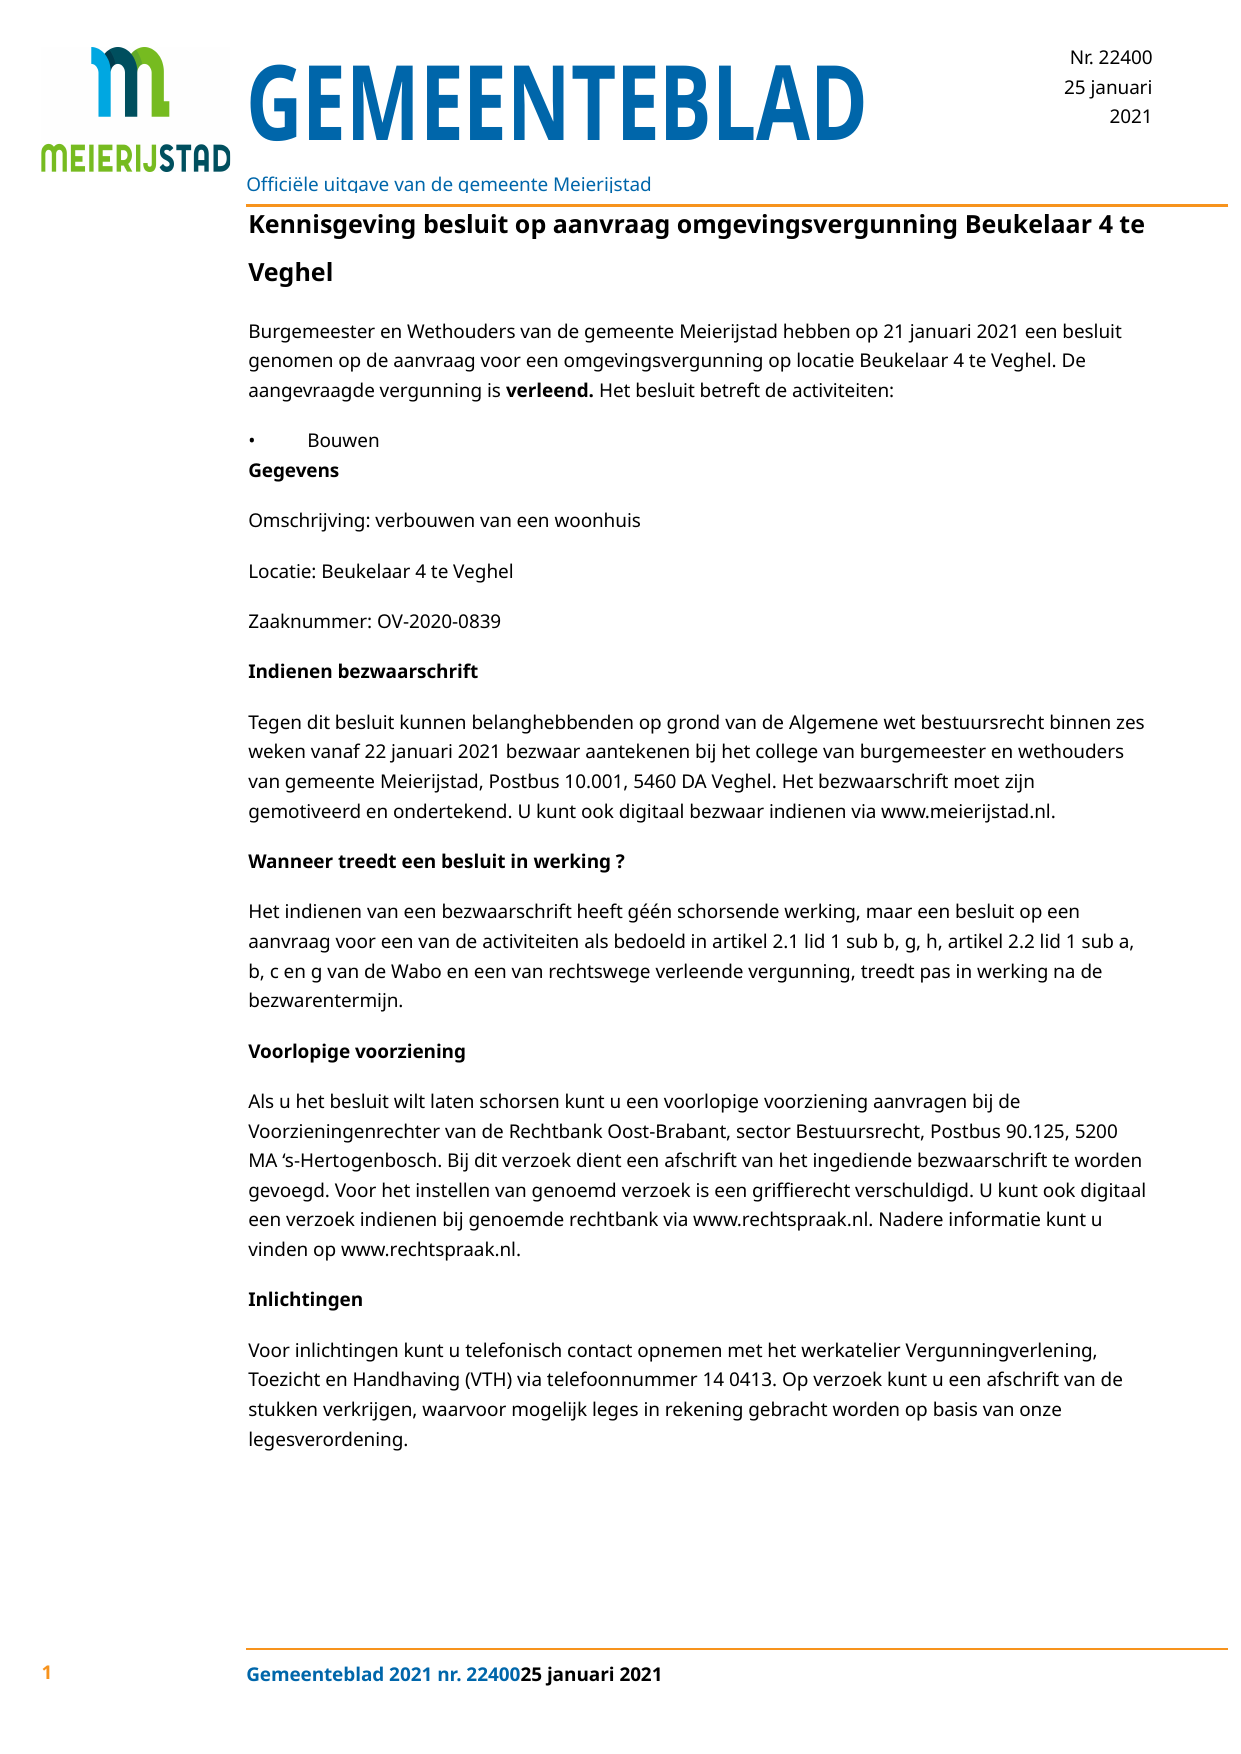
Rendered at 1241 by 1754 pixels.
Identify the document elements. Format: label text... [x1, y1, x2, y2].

text Wanneer treedt een besluit in werking ? [248, 848, 1152, 874]
text Omschrijving: verbouwen van een woonhuis [248, 507, 1152, 533]
text Voor inlichtingen kunt u telefonisch contact opnemen met het werkatelier Vergunningverlening, Toezicht en Handhaving (VTH) via telefoonnummer 14 0413. Op verzoek kunt u een afschrift van de stukken verkrijgen, waarvoor mogelijk leges in rekening gebracht worden op basis van onze legesverordening. [248, 1337, 1152, 1452]
picture [41, 47, 231, 172]
text Burgemeester en Wethouders van de gemeente Meierijstad hebben op 21 januari 2021 een besluit genomen op de aanvraag voor een omgevingsvergunning op locatie Beukelaar 4 te Veghel. De aangevraagde vergunning is verleend. Het besluit betreft de activiteiten: [248, 318, 1152, 403]
text Tegen dit besluit kunnen belanghebbenden op grond van de Algemene wet bestuursrecht binnen zes weken vanaf 22 januari 2021 bezwaar aantekenen bij het college van burgemeester en wethouders van gemeente Meierijstad, Postbus 10.001, 5460 DA Veghel. Het bezwaarschrift moet zijn gemotiveerd en ondertekend. U kunt ook digitaal bezwaar indienen via www.meierijstad.nl. [248, 709, 1152, 824]
text Indienen bezwaarschrift [248, 659, 1152, 684]
text Het indienen van een bezwaarschrift heeft géén schorsende werking, maar een besluit op een aanvraag voor een van de activiteiten als bedoeld in artikel 2.1 lid 1 sub b, g, h, artikel 2.2 lid 1 sub a, b, c en g van de Wabo en een van rechtswege verleende vergunning, treedt pas in werking na de bezwarentermijn. [248, 899, 1152, 1013]
text Locatie: Beukelaar 4 te Veghel [248, 558, 1152, 584]
text Zaaknummer: OV-2020-0839 [248, 608, 1152, 634]
text Inlichtingen [248, 1287, 1152, 1312]
text Kennisgeving besluit op aanvraag omgevingsvergunning Beukelaar 4 te Veghel [248, 207, 1152, 288]
text Als u het besluit wilt laten schorsen kunt u een voorlopige voorziening aanvragen bij de Voorzieningenrechter van de Rechtbank Oost-Brabant, sector Bestuursrecht, Postbus 90.125, 5200 MA ‘s-Hertogenbosch. Bij dit verzoek dient een afschrift van het ingediende bezwaarschrift te worden gevoegd. Voor het instellen van genoemd verzoek is een griffierecht verschuldigd. U kunt ook digitaal een verzoek indienen bij genoemde rechtbank via www.rechtspraak.nl. Nadere informatie kunt u vinden op www.rechtspraak.nl. [248, 1088, 1152, 1262]
list Bouwen [248, 427, 1152, 453]
text Gegevens [248, 457, 1152, 483]
text Voorlopige voorziening [248, 1038, 1152, 1064]
